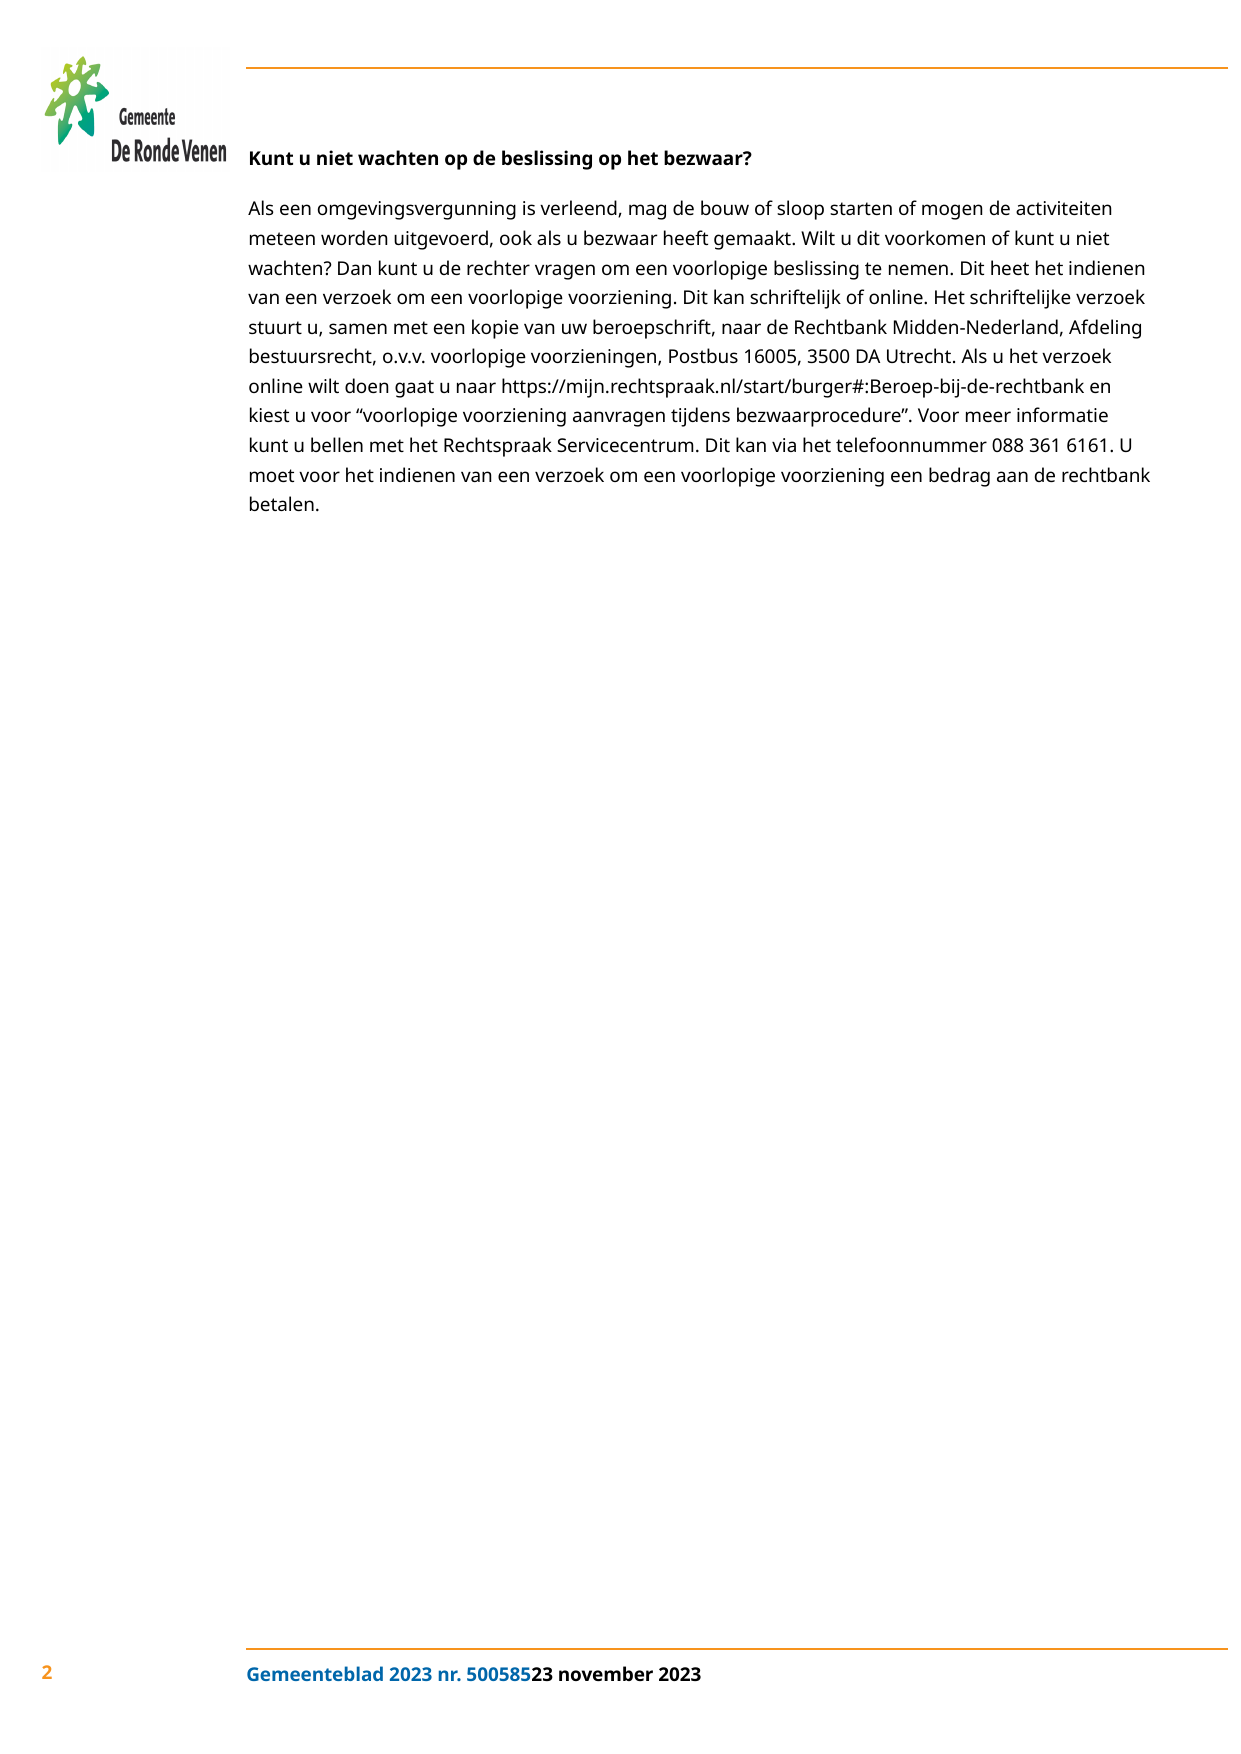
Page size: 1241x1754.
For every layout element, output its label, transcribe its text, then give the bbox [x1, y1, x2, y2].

text Als een omgevingsvergunning is verleend, mag de bouw of sloop starten of mogen de activiteiten meteen worden uitgevoerd, ook als u bezwaar heeft gemaakt. Wilt u dit voorkomen of kunt u niet wachten? Dan kunt u de rechter vragen om een voorlopige beslissing te nemen. Dit heet het indienen van een verzoek om een voorlopige voorziening. Dit kan schriftelijk of online. Het schriftelijke verzoek stuurt u, samen met een kopie van uw beroepschrift, naar de Rechtbank Midden-Nederland, Afdeling bestuursrecht, o.v.v. voorlopige voorzieningen, Postbus 16005, 3500 DA Utrecht. Als u het verzoek online wilt doen gaat u naar https://mijn.rechtspraak.nl/start/burger#:Beroep-bij-de-rechtbank en kiest u voor “voorlopige voorziening aanvragen tijdens bezwaarprocedure”. Voor meer informatie kunt u bellen met het Rechtspraak Servicecentrum. Dit kan via het telefoonnummer 088 361 6161. U moet voor het indienen van een verzoek om een voorlopige voorziening een bedrag aan de rechtbank betalen. [248, 196, 1152, 517]
picture [41, 47, 231, 172]
text Kunt u niet wachten op de beslissing op het bezwaar? [248, 145, 1152, 171]
